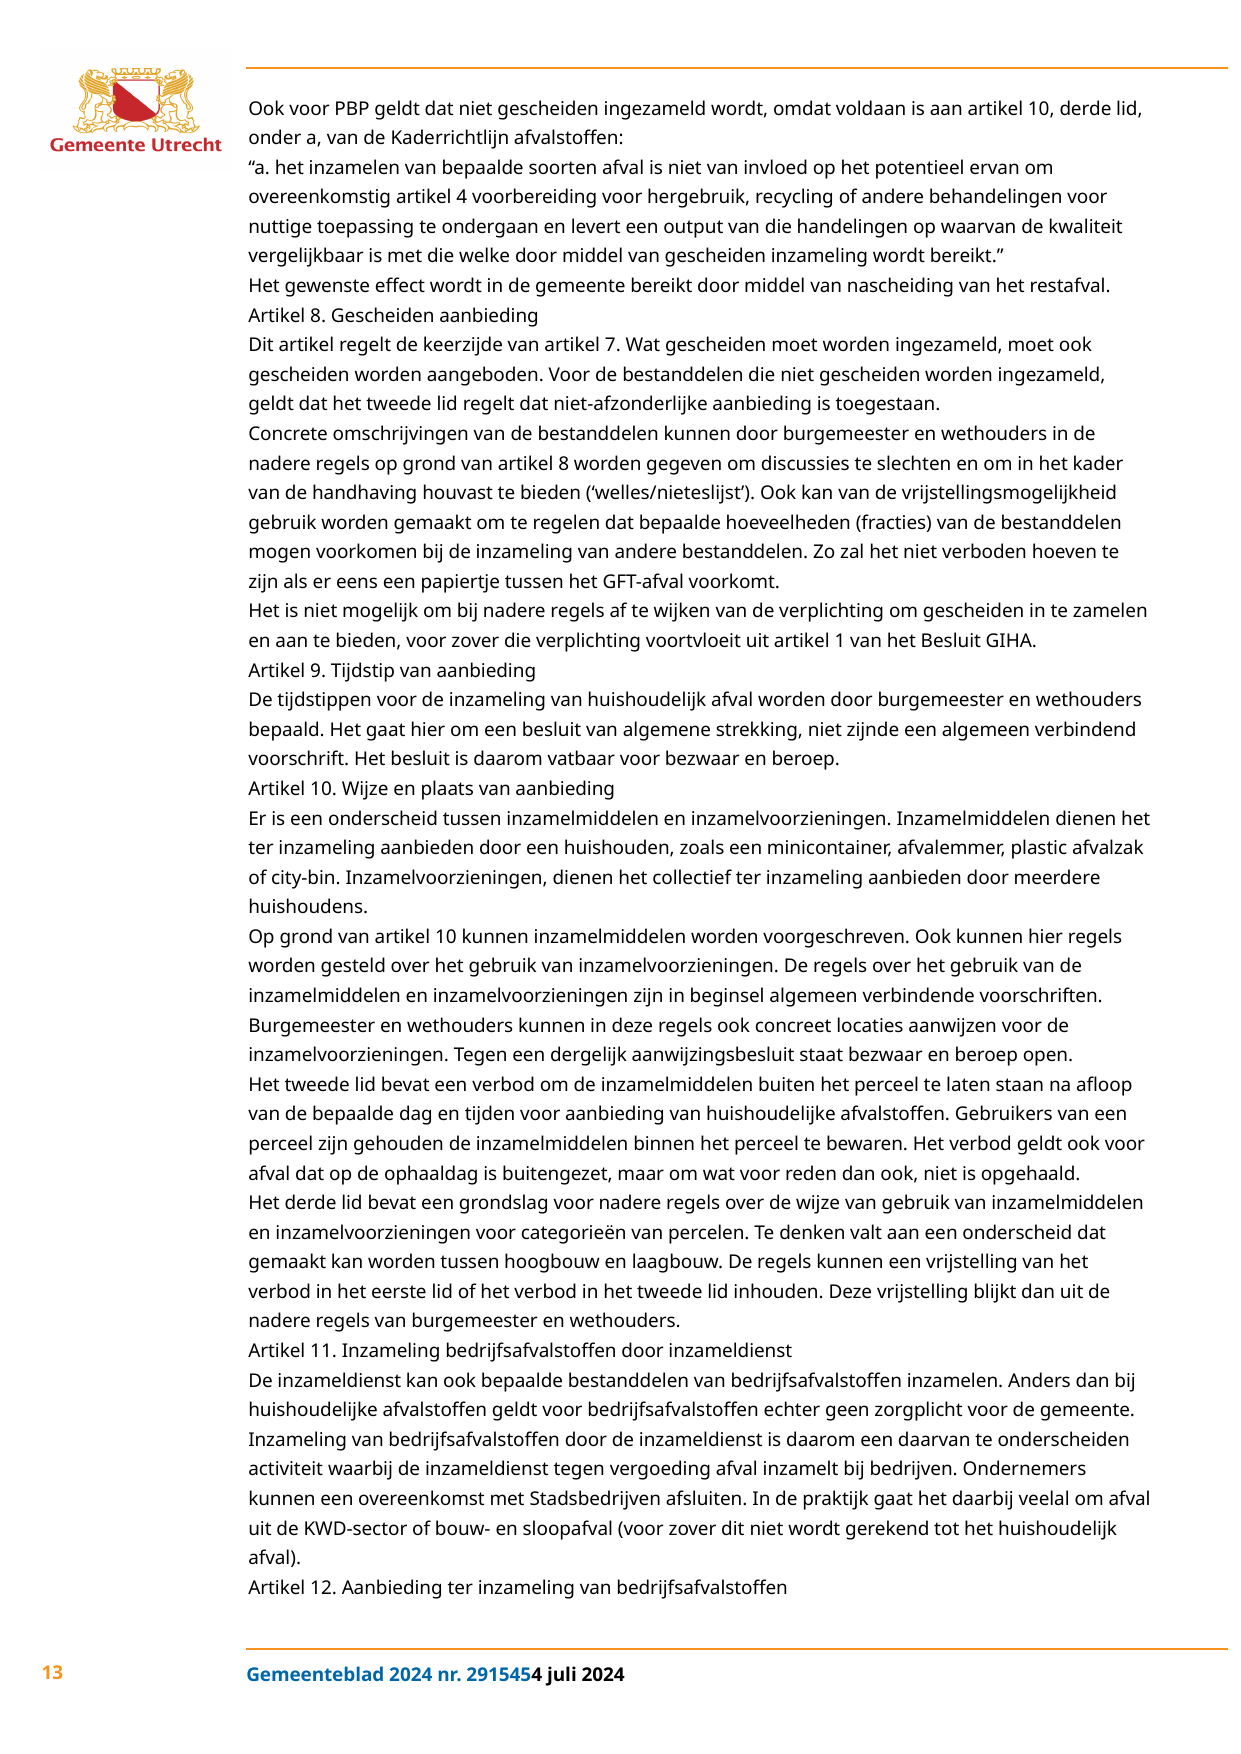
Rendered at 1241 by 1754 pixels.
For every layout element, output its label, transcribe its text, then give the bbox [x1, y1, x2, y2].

text De tijdstippen voor de inzameling van huishoudelijk afval worden door burgemeester en wethouders bepaald. Het gaat hier om een besluit van algemene strekking, niet zijnde een algemeen verbindend voorschrift. Het besluit is daarom vatbaar voor bezwaar en beroep. [248, 686, 1152, 771]
text Artikel 8. Gescheiden aanbieding [248, 302, 1152, 328]
text Dit artikel regelt de keerzijde van artikel 7. Wat gescheiden moet worden ingezameld, moet ook gescheiden worden aangeboden. Voor de bestanddelen die niet gescheiden worden ingezameld, geldt dat het tweede lid regelt dat niet-afzonderlijke aanbieding is toegestaan. [248, 331, 1152, 416]
text Artikel 11. Inzameling bedrijfsafvalstoffen door inzameldienst [248, 1337, 1152, 1363]
text Er is een onderscheid tussen inzamelmiddelen en inzamelvoorzieningen. Inzamelmiddelen dienen het ter inzameling aanbieden door een huishouden, zoals een minicontainer, afvalemmer, plastic afvalzak of city-bin. Inzamelvoorzieningen, dienen het collectief ter inzameling aanbieden door meerdere huishoudens. [248, 805, 1152, 919]
text Ook voor PBP geldt dat niet gescheiden ingezameld wordt, omdat voldaan is aan artikel 10, derde lid, onder a, van de Kaderrichtlijn afvalstoffen: [248, 95, 1152, 150]
text Het tweede lid bevat een verbod om de inzamelmiddelen buiten het perceel te laten staan na afloop van de bepaalde dag en tijden voor aanbieding van huishoudelijke afvalstoffen. Gebruikers van een perceel zijn gehouden de inzamelmiddelen binnen het perceel te bewaren. Het verbod geldt ook voor afval dat op de ophaaldag is buitengezet, maar om wat voor reden dan ook, niet is opgehaald. [248, 1071, 1152, 1186]
picture [41, 47, 231, 172]
text Artikel 10. Wijze en plaats van aanbieding [248, 775, 1152, 801]
text Artikel 12. Aanbieding ter inzameling van bedrijfsafvalstoffen [248, 1574, 1152, 1600]
text De inzameldienst kan ook bepaalde bestanddelen van bedrijfsafvalstoffen inzamelen. Anders dan bij huishoudelijke afvalstoffen geldt voor bedrijfsafvalstoffen echter geen zorgplicht voor de gemeente. Inzameling van bedrijfsafvalstoffen door de inzameldienst is daarom een daarvan te onderscheiden activiteit waarbij de inzameldienst tegen vergoeding afval inzamelt bij bedrijven. Ondernemers kunnen een overeenkomst met Stadsbedrijven afsluiten. In de praktijk gaat het daarbij veelal om afval uit de KWD-sector of bouw- en sloopafval (voor zover dit niet wordt gerekend tot het huishoudelijk afval). [248, 1367, 1152, 1570]
text Het derde lid bevat een grondslag voor nadere regels over de wijze van gebruik van inzamelmiddelen en inzamelvoorzieningen voor categorieën van percelen. Te denken valt aan een onderscheid dat gemaakt kan worden tussen hoogbouw en laagbouw. De regels kunnen een vrijstelling van het verbod in het eerste lid of het verbod in het tweede lid inhouden. Deze vrijstelling blijkt dan uit de nadere regels van burgemeester en wethouders. [248, 1189, 1152, 1333]
text Het gewenste effect wordt in de gemeente bereikt door middel van nascheiding van het restafval. [248, 272, 1152, 298]
text Concrete omschrijvingen van de bestanddelen kunnen door burgemeester en wethouders in de nadere regels op grond van artikel 8 worden gegeven om discussies te slechten en om in het kader van de handhaving houvast te bieden (‘welles/nieteslijst’). Ook kan van de vrijstellingsmogelijkheid gebruik worden gemaakt om te regelen dat bepaalde hoeveelheden (fracties) van de bestanddelen mogen voorkomen bij de inzameling van andere bestanddelen. Zo zal het niet verboden hoeven te zijn als er eens een papiertje tussen het GFT-afval voorkomt. [248, 420, 1152, 594]
text Het is niet mogelijk om bij nadere regels af te wijken van de verplichting om gescheiden in te zamelen en aan te bieden, voor zover die verplichting voortvloeit uit artikel 1 van het Besluit GIHA. [248, 598, 1152, 653]
text Artikel 9. Tijdstip van aanbieding [248, 657, 1152, 683]
text Op grond van artikel 10 kunnen inzamelmiddelen worden voorgeschreven. Ook kunnen hier regels worden gesteld over het gebruik van inzamelvoorzieningen. De regels over het gebruik van de inzamelmiddelen en inzamelvoorzieningen zijn in beginsel algemeen verbindende voorschriften. Burgemeester en wethouders kunnen in deze regels ook concreet locaties aanwijzen voor de inzamelvoorzieningen. Tegen een dergelijk aanwijzingsbesluit staat bezwaar en beroep open. [248, 923, 1152, 1067]
text “a. het inzamelen van bepaalde soorten afval is niet van invloed op het potentieel ervan om overeenkomstig artikel 4 voorbereiding voor hergebruik, recycling of andere behandelingen voor nuttige toepassing te ondergaan en levert een output van die handelingen op waarvan de kwaliteit vergelijkbaar is met die welke door middel van gescheiden inzameling wordt bereikt.” [248, 154, 1152, 268]
